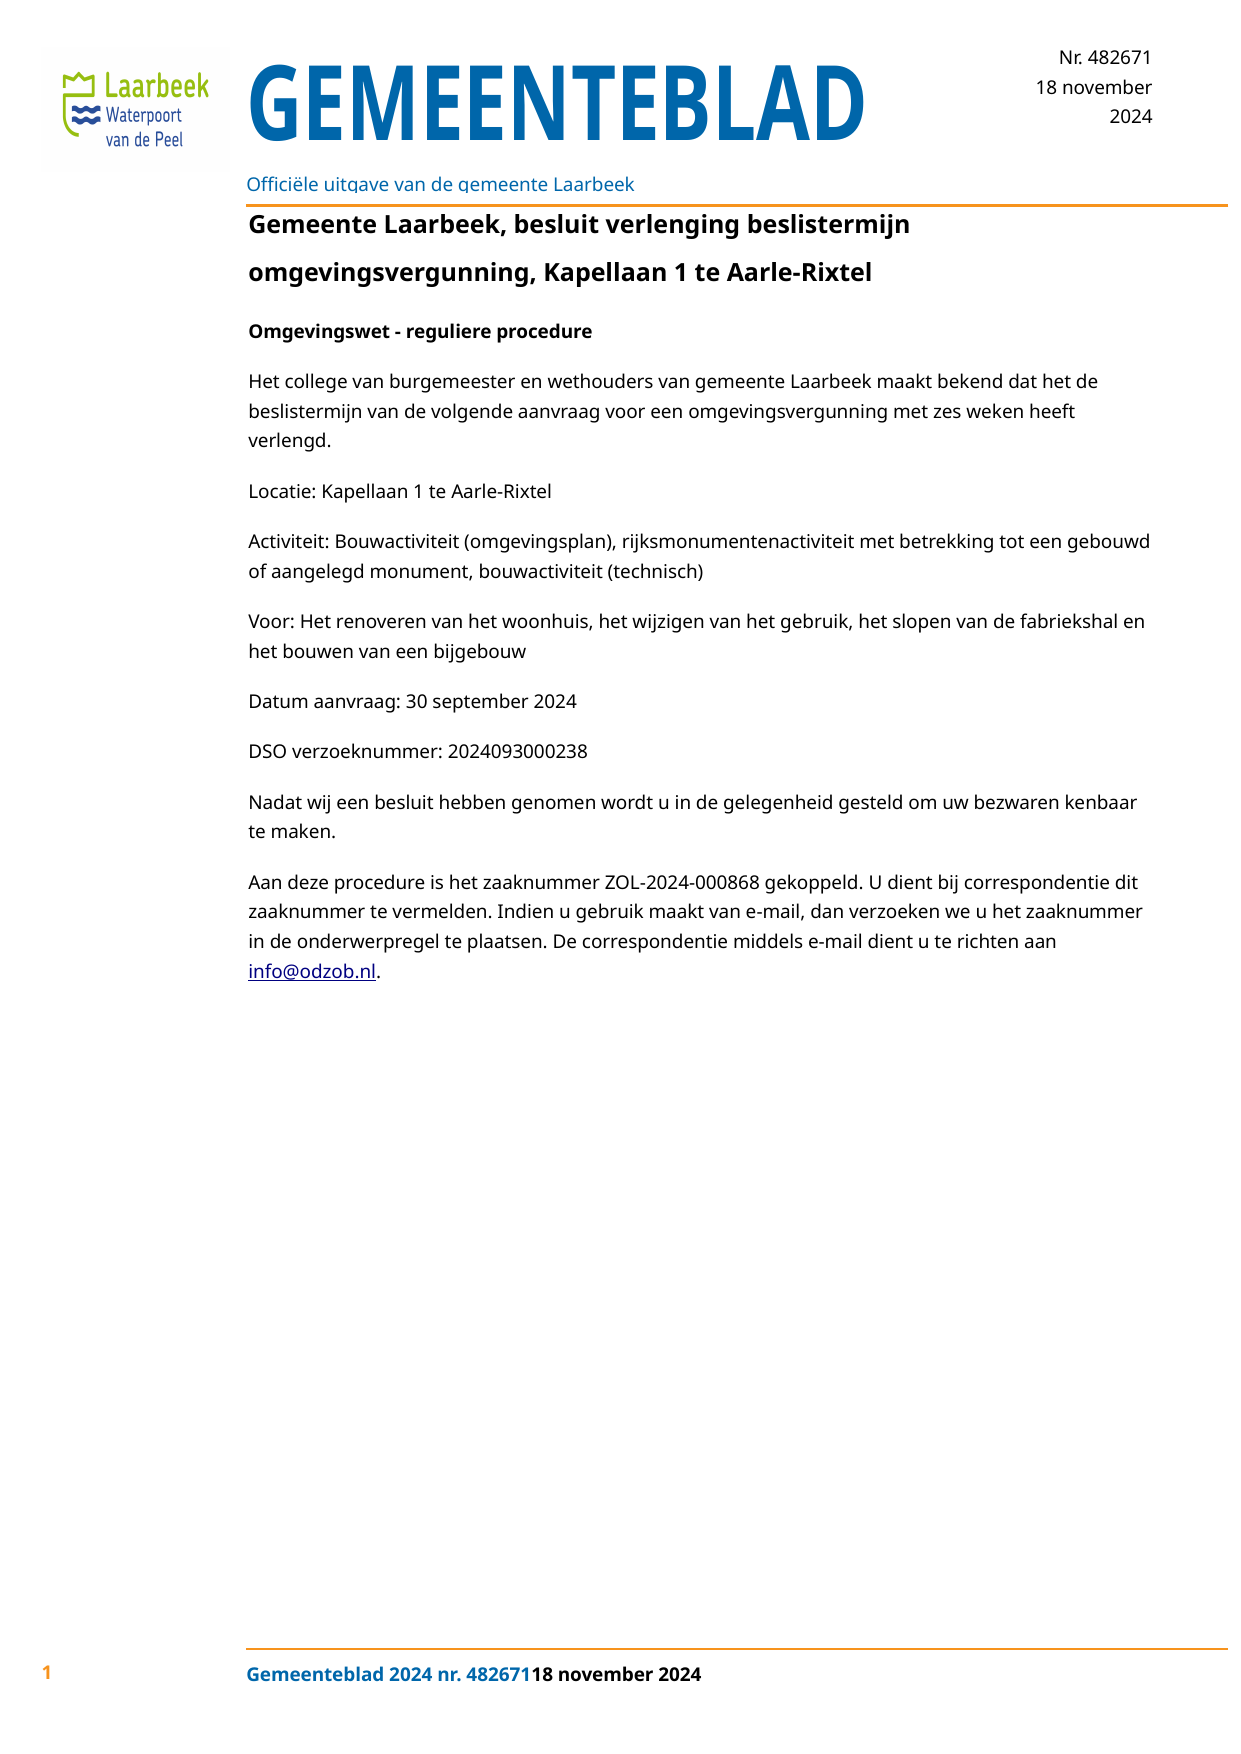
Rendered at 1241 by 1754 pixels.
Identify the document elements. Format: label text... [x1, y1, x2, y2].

picture [41, 47, 231, 172]
text Het college van burgemeester en wethouders van gemeente Laarbeek maakt bekend dat het de beslistermijn van de volgende aanvraag voor een omgevingsvergunning met zes weken heeft verlengd. [248, 368, 1152, 453]
text Omgevingswet - reguliere procedure [248, 318, 1152, 344]
text Locatie: Kapellaan 1 te Aarle-Rixtel [248, 478, 1152, 504]
text Nadat wij een besluit hebben genomen wordt u in de gelegenheid gesteld om uw bezwaren kenbaar te maken. [248, 789, 1152, 844]
text Activiteit: Bouwactiviteit (omgevingsplan), rijksmonumentenactiviteit met betrekking tot een gebouwd of aangelegd monument, bouwactiviteit (technisch) [248, 528, 1152, 584]
text Voor: Het renoveren van het woonhuis, het wijzigen van het gebruik, het slopen van de fabriekshal en het bouwen van een bijgebouw [248, 608, 1152, 664]
text Gemeente Laarbeek, besluit verlenging beslistermijn omgevingsvergunning, Kapellaan 1 te Aarle-Rixtel [248, 207, 1152, 288]
text Aan deze procedure is het zaaknummer ZOL-2024-000868 gekoppeld. U dient bij correspondentie dit zaaknummer te vermelden. Indien u gebruik maakt van e-mail, dan verzoeken we u het zaaknummer in de onderwerpregel te plaatsen. De correspondentie middels e-mail dient u te richten aan info@odzob.nl. [248, 869, 1152, 984]
text DSO verzoeknummer: 2024093000238 [248, 739, 1152, 764]
text Datum aanvraag: 30 september 2024 [248, 688, 1152, 714]
